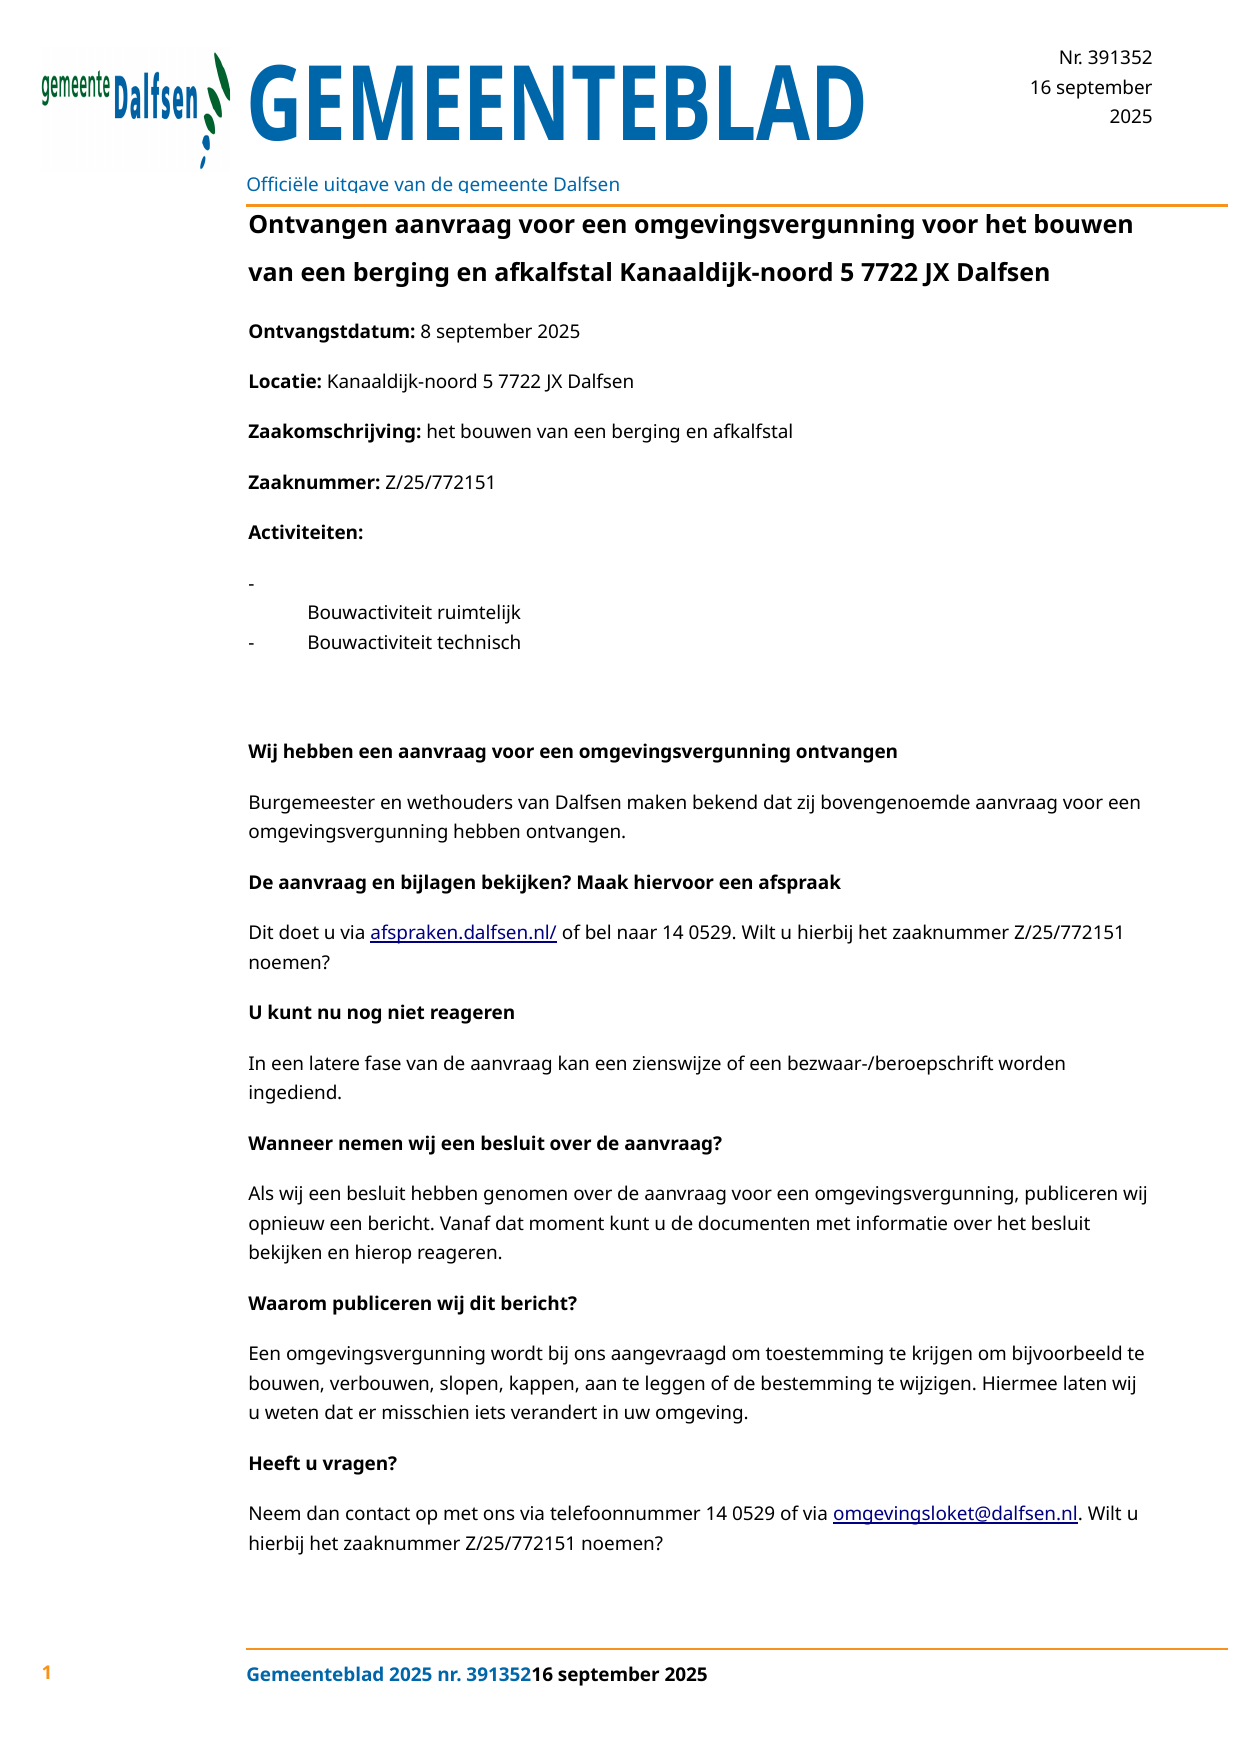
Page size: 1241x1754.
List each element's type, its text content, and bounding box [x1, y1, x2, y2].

text Neem dan contact op met ons via telefoonnummer 14 0529 of via omgevingsloket@dalfsen.nl. Wilt u hierbij het zaaknummer Z/25/772151 noemen? [248, 1500, 1152, 1556]
text Waarom publiceren wij dit bericht? [248, 1290, 1152, 1316]
list Bouwactiviteit ruimtelijk [248, 599, 1152, 625]
text Als wij een besluit hebben genomen over de aanvraag voor een omgevingsvergunning, publiceren wij opnieuw een bericht. Vanaf dat moment kunt u de documenten met informatie over het besluit bekijken en hierop reageren. [248, 1180, 1152, 1265]
text Activiteiten: [248, 519, 1152, 545]
text Wanneer nemen wij een besluit over de aanvraag? [248, 1130, 1152, 1156]
text In een latere fase van de aanvraag kan een zienswijze of een bezwaar-/beroepschrift worden ingediend. [248, 1050, 1152, 1105]
text Zaaknummer: Z/25/772151 [248, 469, 1152, 495]
text Heeft u vragen? [248, 1450, 1152, 1476]
text Ontvangstdatum: 8 september 2025 [248, 318, 1152, 344]
text U kunt nu nog niet reageren [248, 999, 1152, 1025]
text Zaakomschrijving: het bouwen van een berging en afkalfstal [248, 419, 1152, 444]
text Ontvangen aanvraag voor een omgevingsvergunning voor het bouwen van een berging en afkalfstal Kanaaldijk-noord 5 7722 JX Dalfsen [248, 207, 1152, 288]
picture [41, 47, 231, 172]
text Burgemeester en wethouders van Dalfsen maken bekend dat zij bovengenoemde aanvraag voor een omgevingsvergunning hebben ontvangen. [248, 789, 1152, 844]
text Locatie: Kanaaldijk-noord 5 7722 JX Dalfsen [248, 368, 1152, 394]
text Wij hebben een aanvraag voor een omgevingsvergunning ontvangen [248, 739, 1152, 764]
text De aanvraag en bijlagen bekijken? Maak hiervoor een afspraak [248, 869, 1152, 895]
text Dit doet u via afspraken.dalfsen.nl/ of bel naar 14 0529. Wilt u hierbij het zaaknummer Z/25/772151 noemen? [248, 919, 1152, 975]
list Bouwactiviteit technisch [248, 629, 1152, 655]
text Een omgevingsvergunning wordt bij ons aangevraagd om toestemming te krijgen om bijvoorbeeld te bouwen, verbouwen, slopen, kappen, aan te leggen of de bestemming te wijzigen. Hiermee laten wij u weten dat er misschien iets verandert in uw omgeving. [248, 1340, 1152, 1425]
